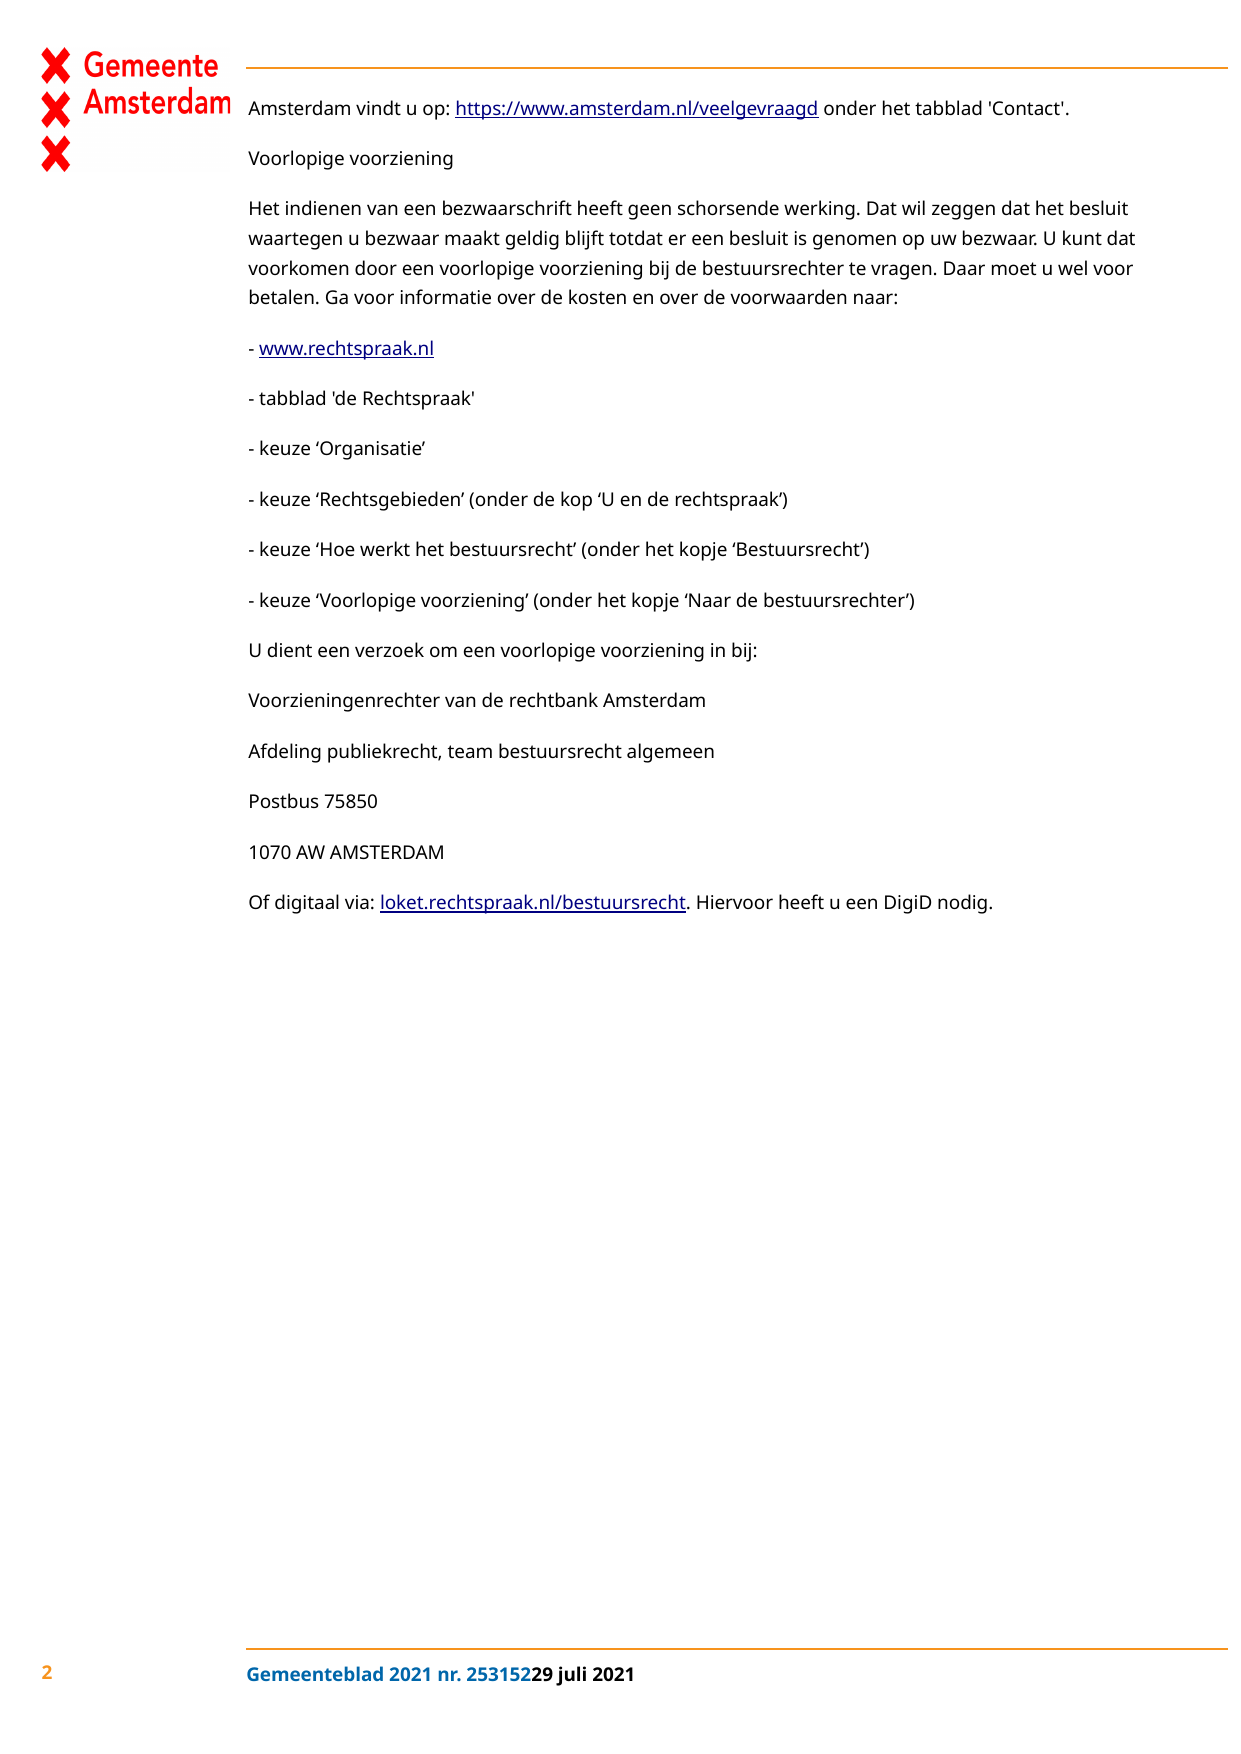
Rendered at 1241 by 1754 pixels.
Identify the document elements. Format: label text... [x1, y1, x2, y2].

text - keuze ‘Rechtsgebieden’ (onder de kop ‘U en de rechtspraak’) [248, 486, 1152, 512]
text Afdeling publiekrecht, team bestuursrecht algemeen [248, 738, 1152, 764]
text 1070 AW AMSTERDAM [248, 839, 1152, 865]
text - www.rechtspraak.nl [248, 335, 1152, 361]
text U dient een verzoek om een voorlopige voorziening in bij: [248, 637, 1152, 663]
text Of digitaal via: loket.rechtspraak.nl/bestuursrecht. Hiervoor heeft u een DigiD nodig. [248, 889, 1152, 915]
text - keuze ‘Hoe werkt het bestuursrecht’ (onder het kopje ‘Bestuursrecht’) [248, 536, 1152, 562]
text Amsterdam vindt u op: https://www.amsterdam.nl/veelgevraagd onder het tabblad 'Contact'. [248, 95, 1152, 121]
text Voorlopige voorziening [248, 145, 1152, 171]
text - keuze ‘Organisatie’ [248, 436, 1152, 461]
picture [41, 47, 231, 172]
text Het indienen van een bezwaarschrift heeft geen schorsende werking. Dat wil zeggen dat het besluit waartegen u bezwaar maakt geldig blijft totdat er een besluit is genomen op uw bezwaar. U kunt dat voorkomen door een voorlopige voorziening bij de bestuursrechter te vragen. Daar moet u wel voor betalen. Ga voor informatie over de kosten en over de voorwaarden naar: [248, 196, 1152, 310]
text Postbus 75850 [248, 788, 1152, 814]
text - keuze ‘Voorlopige voorziening’ (onder het kopje ‘Naar de bestuursrechter’) [248, 587, 1152, 613]
text - tabblad 'de Rechtspraak' [248, 385, 1152, 411]
text Voorzieningenrechter van de rechtbank Amsterdam [248, 688, 1152, 713]
